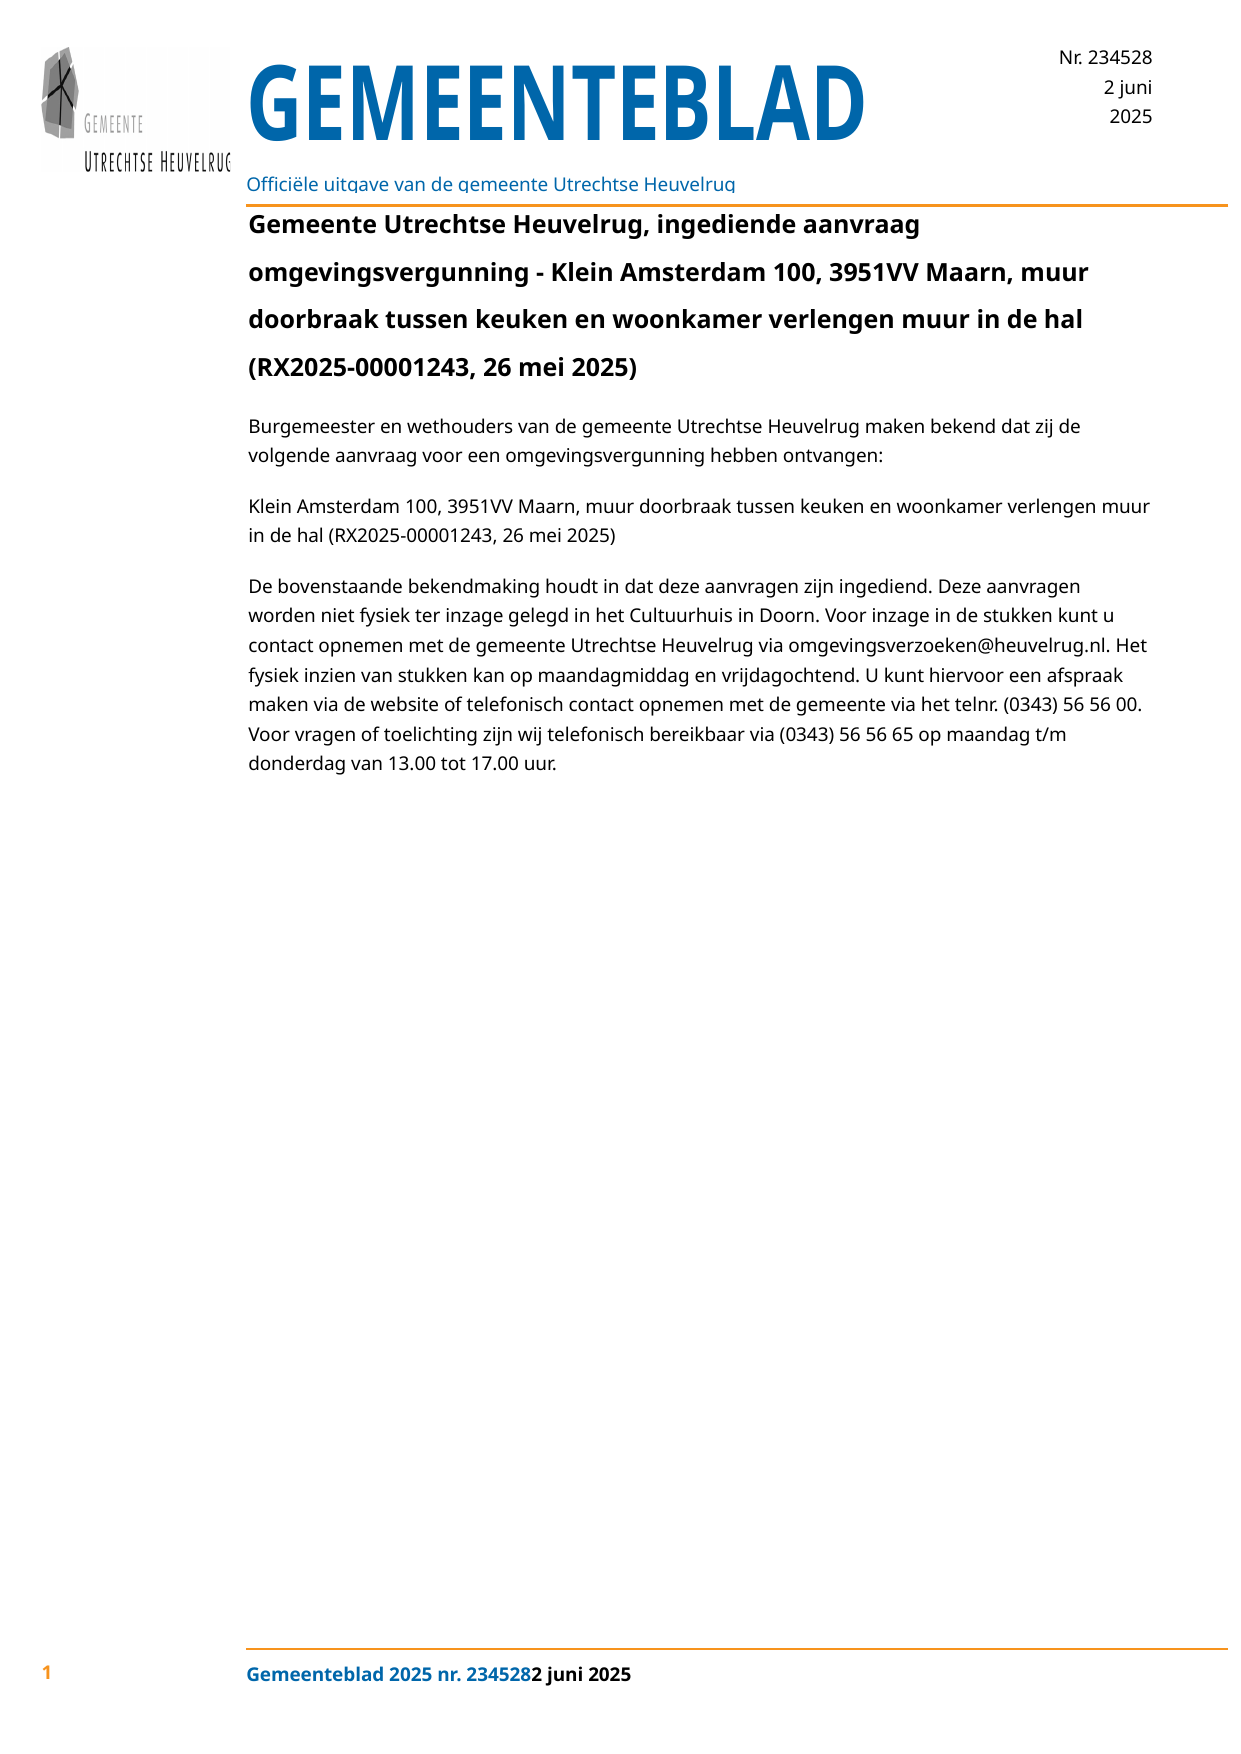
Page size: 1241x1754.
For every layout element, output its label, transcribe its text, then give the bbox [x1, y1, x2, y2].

picture [41, 47, 231, 172]
text De bovenstaande bekendmaking houdt in dat deze aanvragen zijn ingediend. Deze aanvragen worden niet fysiek ter inzage gelegd in het Cultuurhuis in Doorn. Voor inzage in de stukken kunt u contact opnemen met de gemeente Utrechtse Heuvelrug via omgevingsverzoeken@heuvelrug.nl. Het fysiek inzien van stukken kan op maandagmiddag en vrijdagochtend. U kunt hiervoor een afspraak maken via de website of telefonisch contact opnemen met de gemeente via het telnr. (0343) 56 56 00. Voor vragen of toelichting zijn wij telefonisch bereikbaar via (0343) 56 56 65 op maandag t/m donderdag van 13.00 tot 17.00 uur. [248, 573, 1152, 776]
text Gemeente Utrechtse Heuvelrug, ingediende aanvraag omgevingsvergunning - Klein Amsterdam 100, 3951VV Maarn, muur doorbraak tussen keuken en woonkamer verlengen muur in de hal (RX2025-00001243, 26 mei 2025) [248, 207, 1152, 384]
text Klein Amsterdam 100, 3951VV Maarn, muur doorbraak tussen keuken en woonkamer verlengen muur in de hal (RX2025-00001243, 26 mei 2025) [248, 493, 1152, 548]
text Burgemeester en wethouders van de gemeente Utrechtse Heuvelrug maken bekend dat zij de volgende aanvraag voor een omgevingsvergunning hebben ontvangen: [248, 413, 1152, 468]
